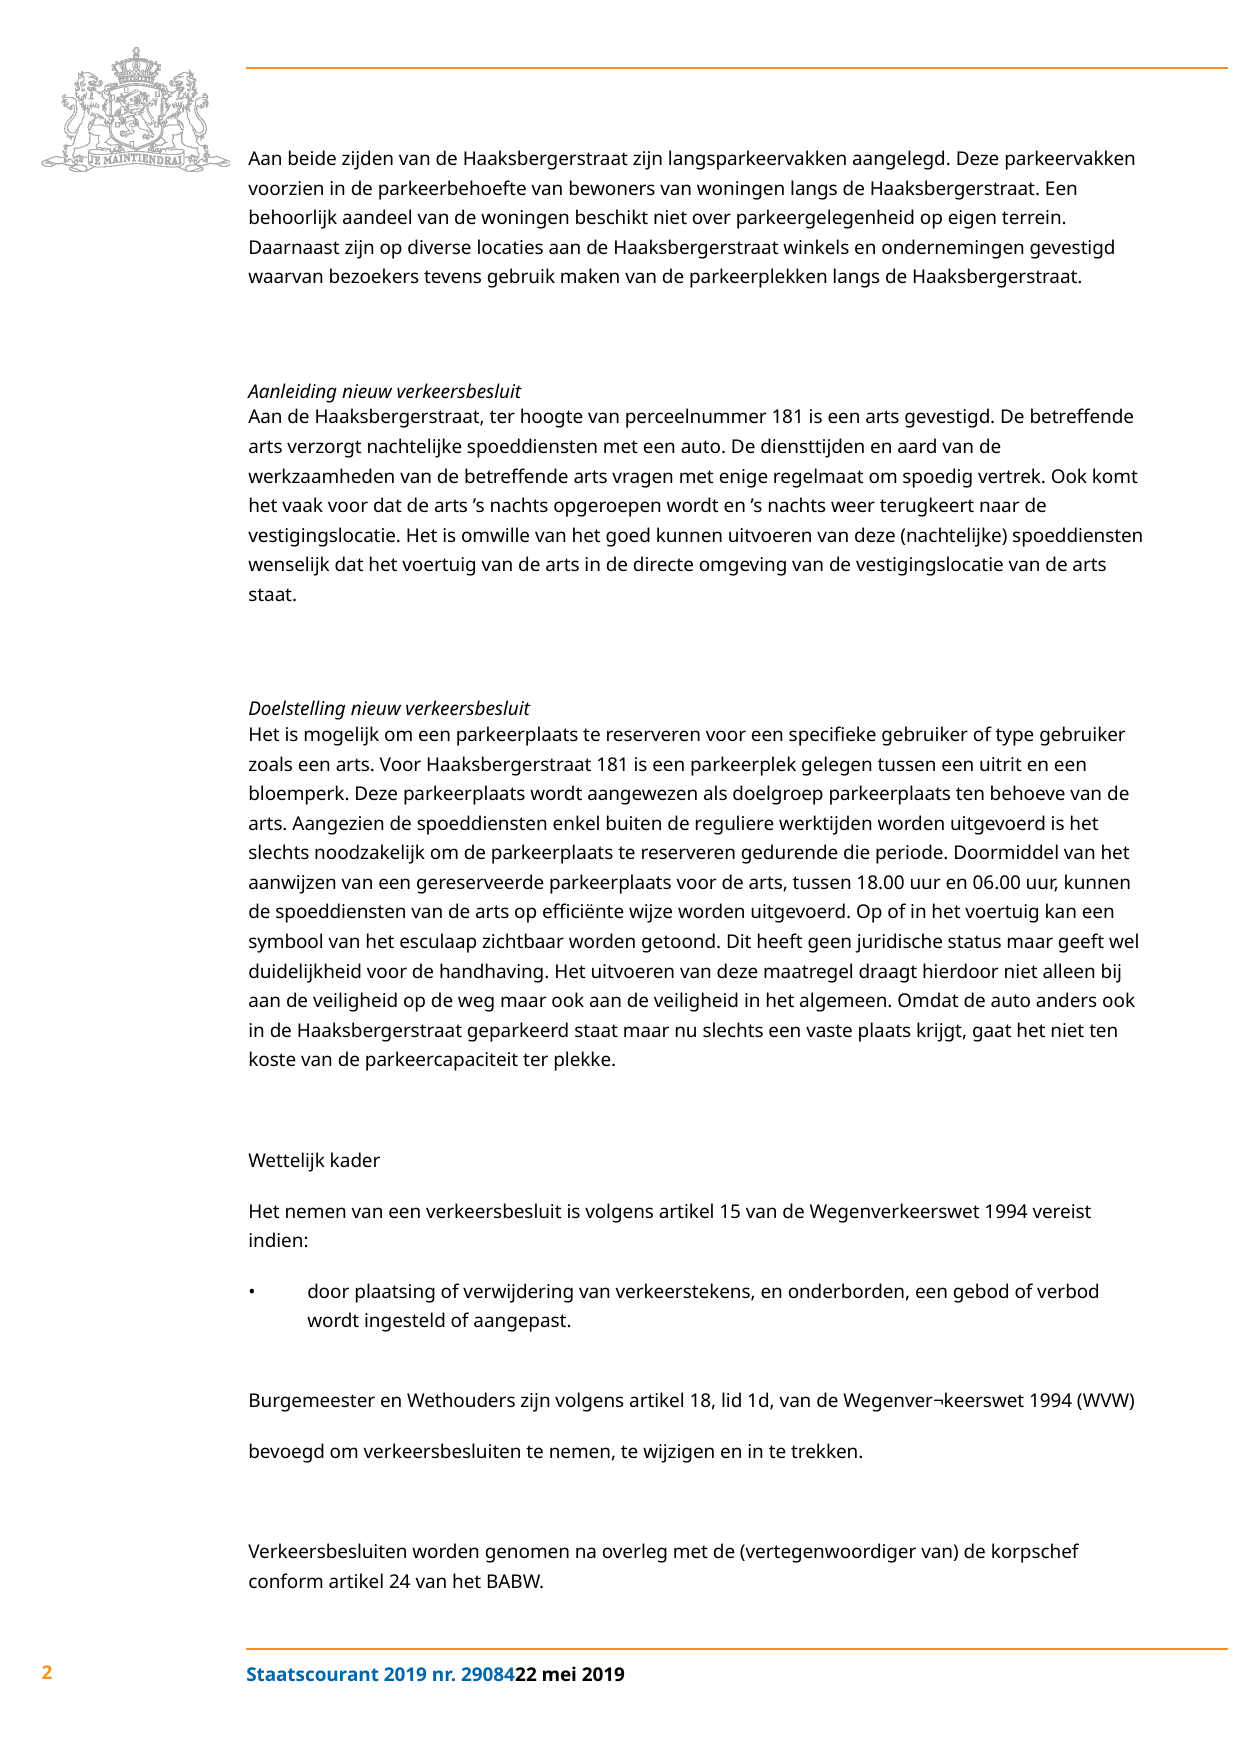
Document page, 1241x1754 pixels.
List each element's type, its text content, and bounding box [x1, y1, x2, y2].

text bevoegd om verkeersbesluiten te nemen, te wijzigen en in te trekken. [248, 1438, 1152, 1464]
list door plaatsing of verwijdering van verkeerstekens, en onderborden, een gebod of verbod wordt ingesteld of aangepast. [248, 1278, 1152, 1333]
text Wettelijk kader [248, 1147, 1152, 1173]
text Burgemeester en Wethouders zijn volgens artikel 18, lid 1d, van de Wegenver¬keerswet 1994 (WVW) [248, 1387, 1152, 1413]
text Het nemen van een verkeersbesluit is volgens artikel 15 van de Wegenverkeerswet 1994 vereist indien: [248, 1198, 1152, 1253]
text Aan de Haaksbergerstraat, ter hoogte van perceelnummer 181 is een arts gevestigd. De betreffende arts verzorgt nachtelijke spoeddiensten met een auto. De diensttijden en aard van de werkzaamheden van de betreffende arts vragen met enige regelmaat om spoedig vertrek. Ook komt het vaak voor dat de arts ’s nachts opgeroepen wordt en ’s nachts weer terugkeert naar de vestigingslocatie. Het is omwille van het goed kunnen uitvoeren van deze (nachtelijke) spoeddiensten wenselijk dat het voertuig van de arts in de directe omgeving van de vestigingslocatie van de arts staat. [248, 404, 1152, 607]
text Het is mogelijk om een parkeerplaats te reserveren voor een specifieke gebruiker of type gebruiker zoals een arts. Voor Haaksbergerstraat 181 is een parkeerplek gelegen tussen een uitrit en een bloemperk. Deze parkeerplaats wordt aangewezen als doelgroep parkeerplaats ten behoeve van de arts. Aangezien de spoeddiensten enkel buiten de reguliere werktijden worden uitgevoerd is het slechts noodzakelijk om de parkeerplaats te reserveren gedurende die periode. Doormiddel van het aanwijzen van een gereserveerde parkeerplaats voor de arts, tussen 18.00 uur en 06.00 uur, kunnen de spoeddiensten van de arts op efficiënte wijze worden uitgevoerd. Op of in het voertuig kan een symbool van het esculaap zichtbaar worden getoond. Dit heeft geen juridische status maar geeft wel duidelijkheid voor de handhaving. Het uitvoeren van deze maatregel draagt hierdoor niet alleen bij aan de veiligheid op de weg maar ook aan de veiligheid in het algemeen. Omdat de auto anders ook in de Haaksbergerstraat geparkeerd staat maar nu slechts een vaste plaats krijgt, gaat het niet ten koste van de parkeercapaciteit ter plekke. [248, 721, 1152, 1072]
text Doelstelling nieuw verkeersbesluit [248, 696, 1152, 721]
picture [41, 47, 231, 172]
text Aan beide zijden van de Haaksbergerstraat zijn langsparkeervakken aangelegd. Deze parkeervakken voorzien in de parkeerbehoefte van bewoners van woningen langs de Haaksbergerstraat. Een behoorlijk aandeel van de woningen beschikt niet over parkeergelegenheid op eigen terrein. Daarnaast zijn op diverse locaties aan de Haaksbergerstraat winkels en ondernemingen gevestigd waarvan bezoekers tevens gebruik maken van de parkeerplekken langs de Haaksbergerstraat. [248, 145, 1152, 289]
text Aanleiding nieuw verkeersbesluit [248, 378, 1152, 404]
text Verkeersbesluiten worden genomen na overleg met de (vertegenwoordiger van) de korpschef conform artikel 24 van het BABW. [248, 1539, 1152, 1594]
